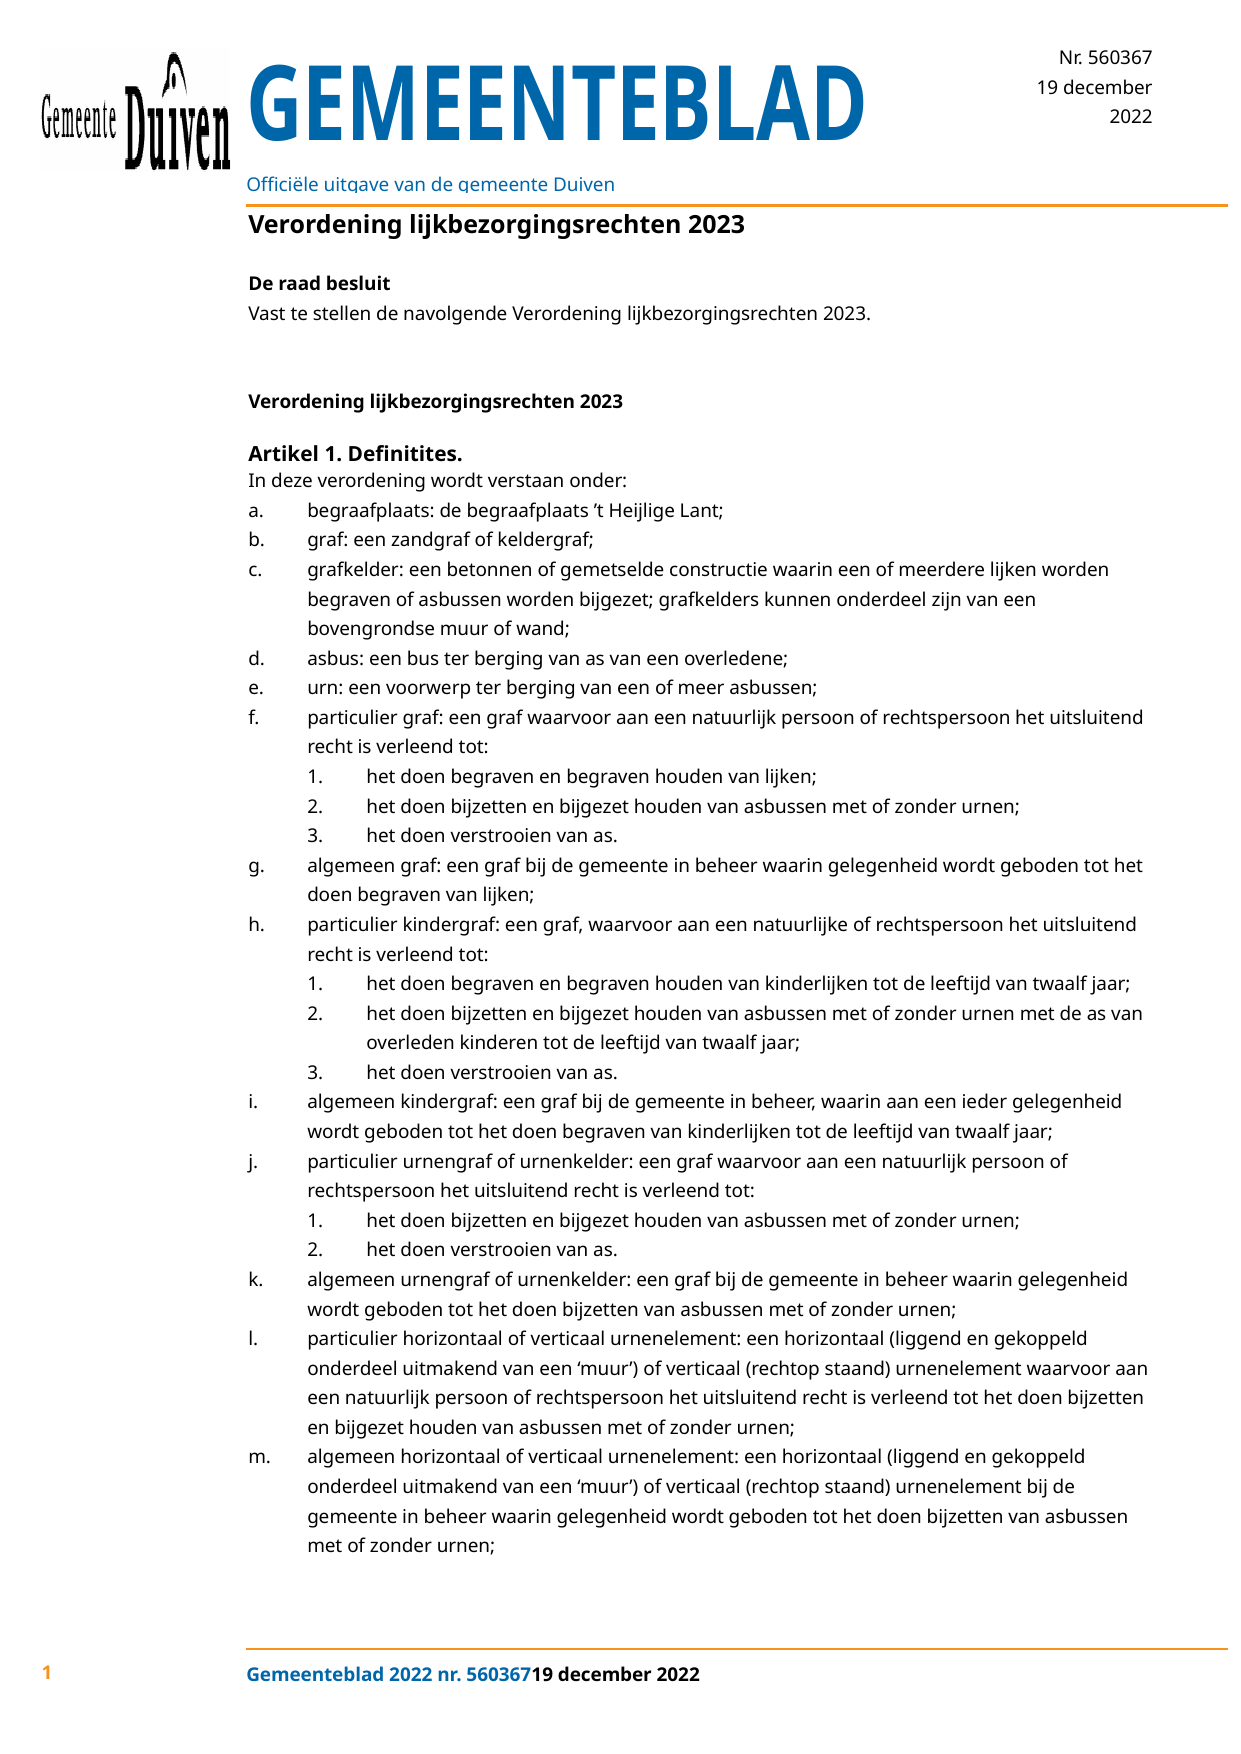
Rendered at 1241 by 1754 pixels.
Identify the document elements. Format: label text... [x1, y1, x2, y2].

text Verordening lijkbezorgingsrechten 2023 [248, 389, 1152, 414]
text De raad besluit [248, 270, 1152, 296]
list het doen bijzetten en bijgezet houden van asbussen met of zonder urnen met de as van overleden kinderen tot de leeftijd van twaalf jaar; [307, 1000, 1152, 1055]
list asbus: een bus ter berging van as van een overledene; [248, 645, 1152, 671]
list grafkelder: een betonnen of gemetselde constructie waarin een of meerdere lijken worden begraven of asbussen worden bijgezet; grafkelders kunnen onderdeel zijn van een bovengrondse muur of wand; [248, 556, 1152, 641]
list het doen verstrooien van as. [307, 1059, 1152, 1085]
list algemeen graf: een graf bij de gemeente in beheer waarin gelegenheid wordt geboden tot het doen begraven van lijken; [248, 852, 1152, 907]
list particulier kindergraf: een graf, waarvoor aan een natuurlijke of rechtspersoon het uitsluitend recht is verleend tot: [248, 911, 1152, 967]
list het doen bijzetten en bijgezet houden van asbussen met of zonder urnen; [307, 793, 1152, 819]
list graf: een zandgraf of keldergraf; [248, 527, 1152, 552]
text In deze verordening wordt verstaan onder: [248, 467, 1152, 493]
list particulier graf: een graf waarvoor aan een natuurlijk persoon of rechtspersoon het uitsluitend recht is verleend tot: [248, 704, 1152, 759]
list algemeen horizontaal of verticaal urnenelement: een horizontaal (liggend en gekoppeld onderdeel uitmakend van een ‘muur’) of verticaal (rechtop staand) urnenelement bij de gemeente in beheer waarin gelegenheid wordt geboden tot het doen bijzetten van asbussen met of zonder urnen; [248, 1444, 1152, 1558]
list het doen begraven en begraven houden van kinderlijken tot de leeftijd van twaalf jaar; [307, 970, 1152, 996]
list het doen verstrooien van as. [307, 1237, 1152, 1262]
list algemeen kindergraf: een graf bij de gemeente in beheer, waarin aan een ieder gelegenheid wordt geboden tot het doen begraven van kinderlijken tot de leeftijd van twaalf jaar; [248, 1089, 1152, 1144]
list algemeen urnengraf of urnenkelder: een graf bij de gemeente in beheer waarin gelegenheid wordt geboden tot het doen bijzetten van asbussen met of zonder urnen; [248, 1266, 1152, 1322]
picture [41, 47, 231, 172]
text Vast te stellen de navolgende Verordening lijkbezorgingsrechten 2023. [248, 300, 1152, 326]
list het doen verstrooien van as. [307, 822, 1152, 848]
list het doen bijzetten en bijgezet houden van asbussen met of zonder urnen; [307, 1207, 1152, 1233]
text ‎Verordening lijkbezorgingsrechten 2023 [248, 207, 1152, 241]
text Artikel 1. Definitites. [248, 439, 1152, 467]
list het doen begraven en begraven houden van lijken; [307, 763, 1152, 789]
list particulier horizontaal of verticaal urnenelement: een horizontaal (liggend en gekoppeld onderdeel uitmakend van een ‘muur’) of verticaal (rechtop staand) urnenelement waarvoor aan een natuurlijk persoon of rechtspersoon het uitsluitend recht is verleend tot het doen bijzetten en bijgezet houden van asbussen met of zonder urnen; [248, 1325, 1152, 1440]
list particulier urnengraf of urnenkelder: een graf waarvoor aan een natuurlijk persoon of rechtspersoon het uitsluitend recht is verleend tot: [248, 1148, 1152, 1203]
list begraafplaats: de begraafplaats ’t Heijlige Lant; [248, 497, 1152, 523]
list urn: een voorwerp ter berging van een of meer asbussen; [248, 674, 1152, 700]
